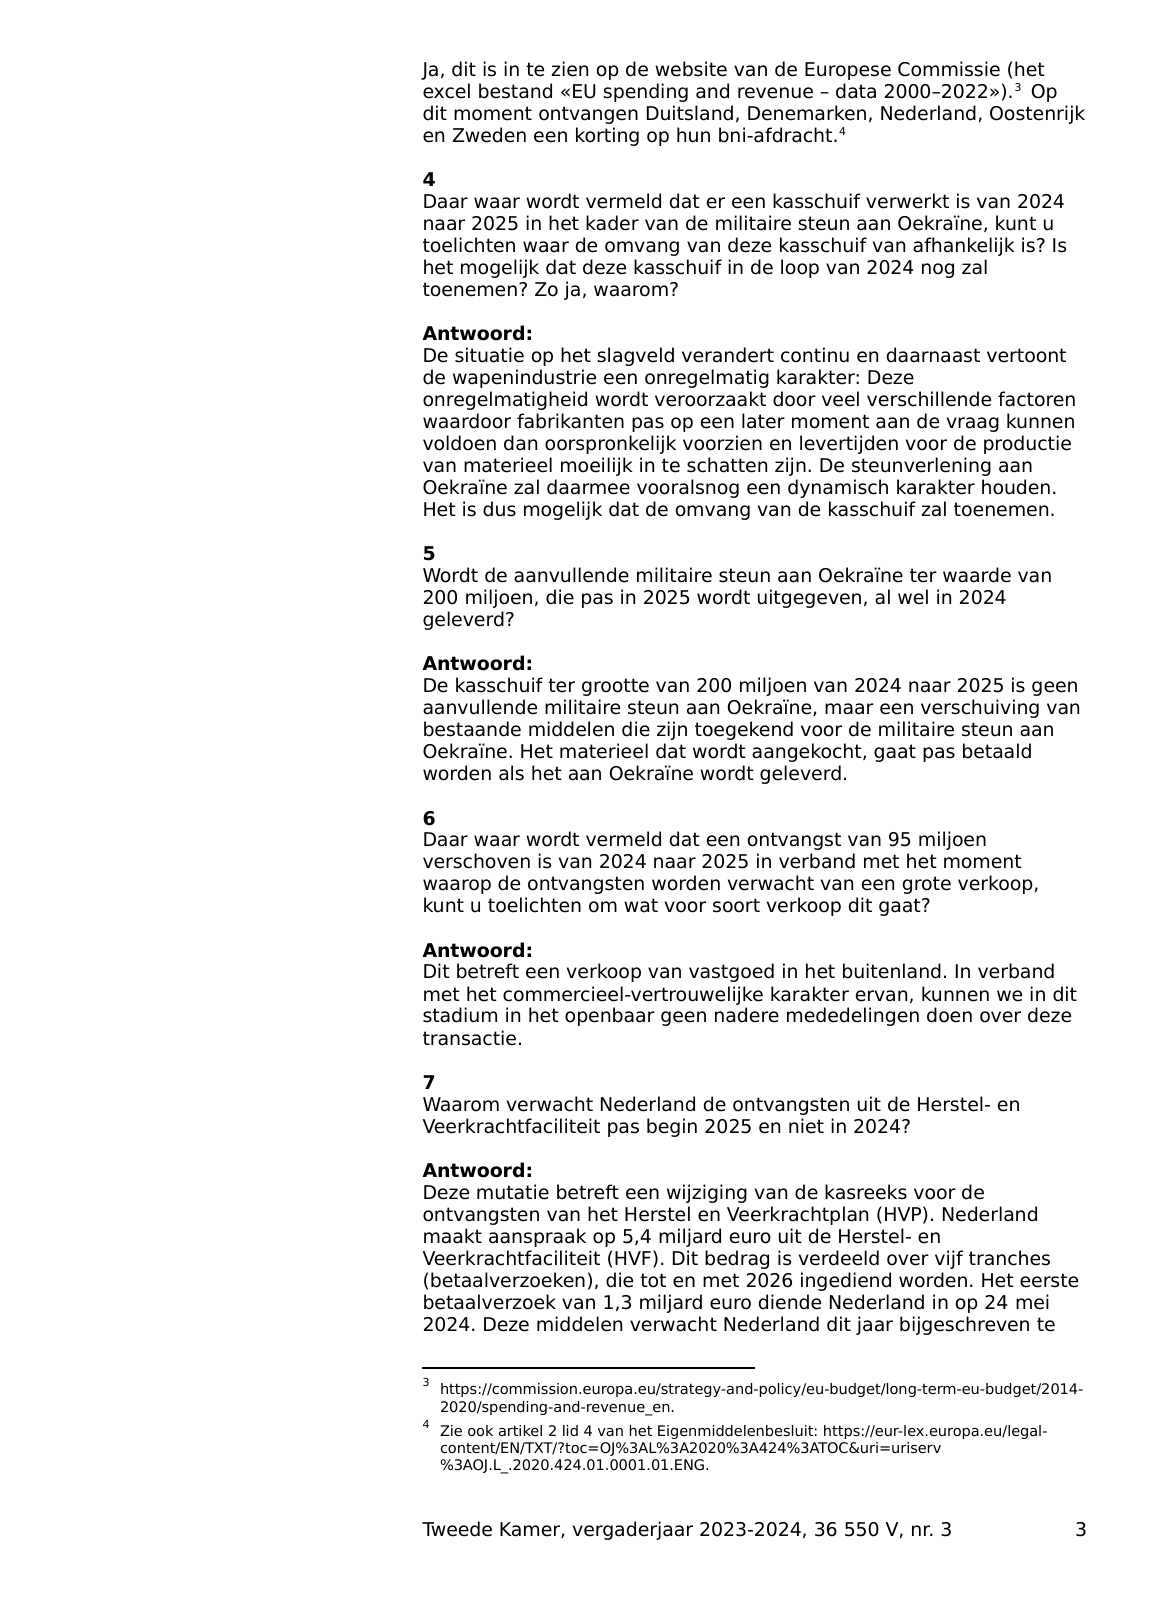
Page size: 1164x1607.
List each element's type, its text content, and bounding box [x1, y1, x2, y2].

text 5 [422, 543, 1087, 565]
text https://commission.europa.eu/strategy-and-policy/eu-budget/long-term-eu-budget/2014-2020/spending-and-revenue_en. [422, 1377, 1087, 1416]
text 4 [422, 169, 1087, 191]
text Wordt de aanvullende militaire steun aan Oekraïne ter waarde van 200 miljoen, die pas in 2025 wordt uitgegeven, al wel in 2024 geleverd? [422, 565, 1087, 631]
text Waarom verwacht Nederland de ontvangsten uit de Herstel- en Veerkrachtfaciliteit pas begin 2025 en niet in 2024? [422, 1093, 1087, 1137]
text Daar waar wordt vermeld dat een ontvangst van 95 miljoen verschoven is van 2024 naar 2025 in verband met het moment waarop de ontvangsten worden verwacht van een grote verkoop, kunt u toelichten om wat voor soort verkoop dit gaat? [422, 829, 1087, 917]
text Antwoord: [422, 939, 1087, 961]
text Deze mutatie betreft een wijziging van de kasreeks voor de ontvangsten van het Herstel en Veerkrachtplan (HVP). Nederland maakt aanspraak op 5,4 miljard euro uit de Herstel- en Veerkrachtfaciliteit (HVF). Dit bedrag is verdeeld over vijf tranches (betaalverzoeken), die tot en met 2026 ingediend worden. Het eerste betaalverzoek van 1,3 miljard euro diende Nederland in op 24 mei 2024. Deze middelen verwacht Nederland dit jaar bijgeschreven te [422, 1182, 1087, 1336]
text Antwoord: [422, 1160, 1087, 1182]
text De kasschuif ter grootte van 200 miljoen van 2024 naar 2025 is geen aanvullende militaire steun aan Oekraïne, maar een verschuiving van bestaande middelen die zijn toegekend voor de militaire steun aan Oekraïne. Het materieel dat wordt aangekocht, gaat pas betaald worden als het aan Oekraïne wordt geleverd. [422, 675, 1087, 785]
text Daar waar wordt vermeld dat er een kasschuif verwerkt is van 2024 naar 2025 in het kader van de militaire steun aan Oekraïne, kunt u toelichten waar de omvang van deze kasschuif van afhankelijk is? Is het mogelijk dat deze kasschuif in de loop van 2024 nog zal toenemen? Zo ja, waarom? [422, 191, 1087, 301]
text Antwoord: [422, 323, 1087, 345]
text Zie ook artikel 2 lid 4 van het Eigenmiddelenbesluit: https://eur-lex.europa.eu/legal-content/EN/TXT/?toc=OJ%3AL%3A2020%3A424%3ATOC&uri=uriserv%3AOJ.L_.2020.424.01.0001.01.ENG. [422, 1418, 1087, 1474]
text 7 [422, 1072, 1087, 1093]
text Ja, dit is in te zien op de website van de Europese Commissie (het excel bestand «EU spending and revenue – data 2000–2022»). Op dit moment ontvangen Duitsland, Denemarken, Nederland, Oostenrijk en Zweden een korting op hun bni-afdracht. [422, 59, 1087, 147]
text 6 [422, 807, 1087, 829]
text Antwoord: [422, 653, 1087, 675]
text Dit betreft een verkoop van vastgoed in het buitenland. In verband met het commercieel-vertrouwelijke karakter ervan, kunnen we in dit stadium in het openbaar geen nadere mededelingen doen over deze transactie. [422, 961, 1087, 1049]
text De situatie op het slagveld verandert continu en daarnaast vertoont de wapenindustrie een onregelmatig karakter: Deze onregelmatigheid wordt veroorzaakt door veel verschillende factoren waardoor fabrikanten pas op een later moment aan de vraag kunnen voldoen dan oorspronkelijk voorzien en levertijden voor de productie van materieel moeilijk in te schatten zijn. De steunverlening aan Oekraïne zal daarmee vooralsnog een dynamisch karakter houden. Het is dus mogelijk dat de omvang van de kasschuif zal toenemen. [422, 345, 1087, 521]
